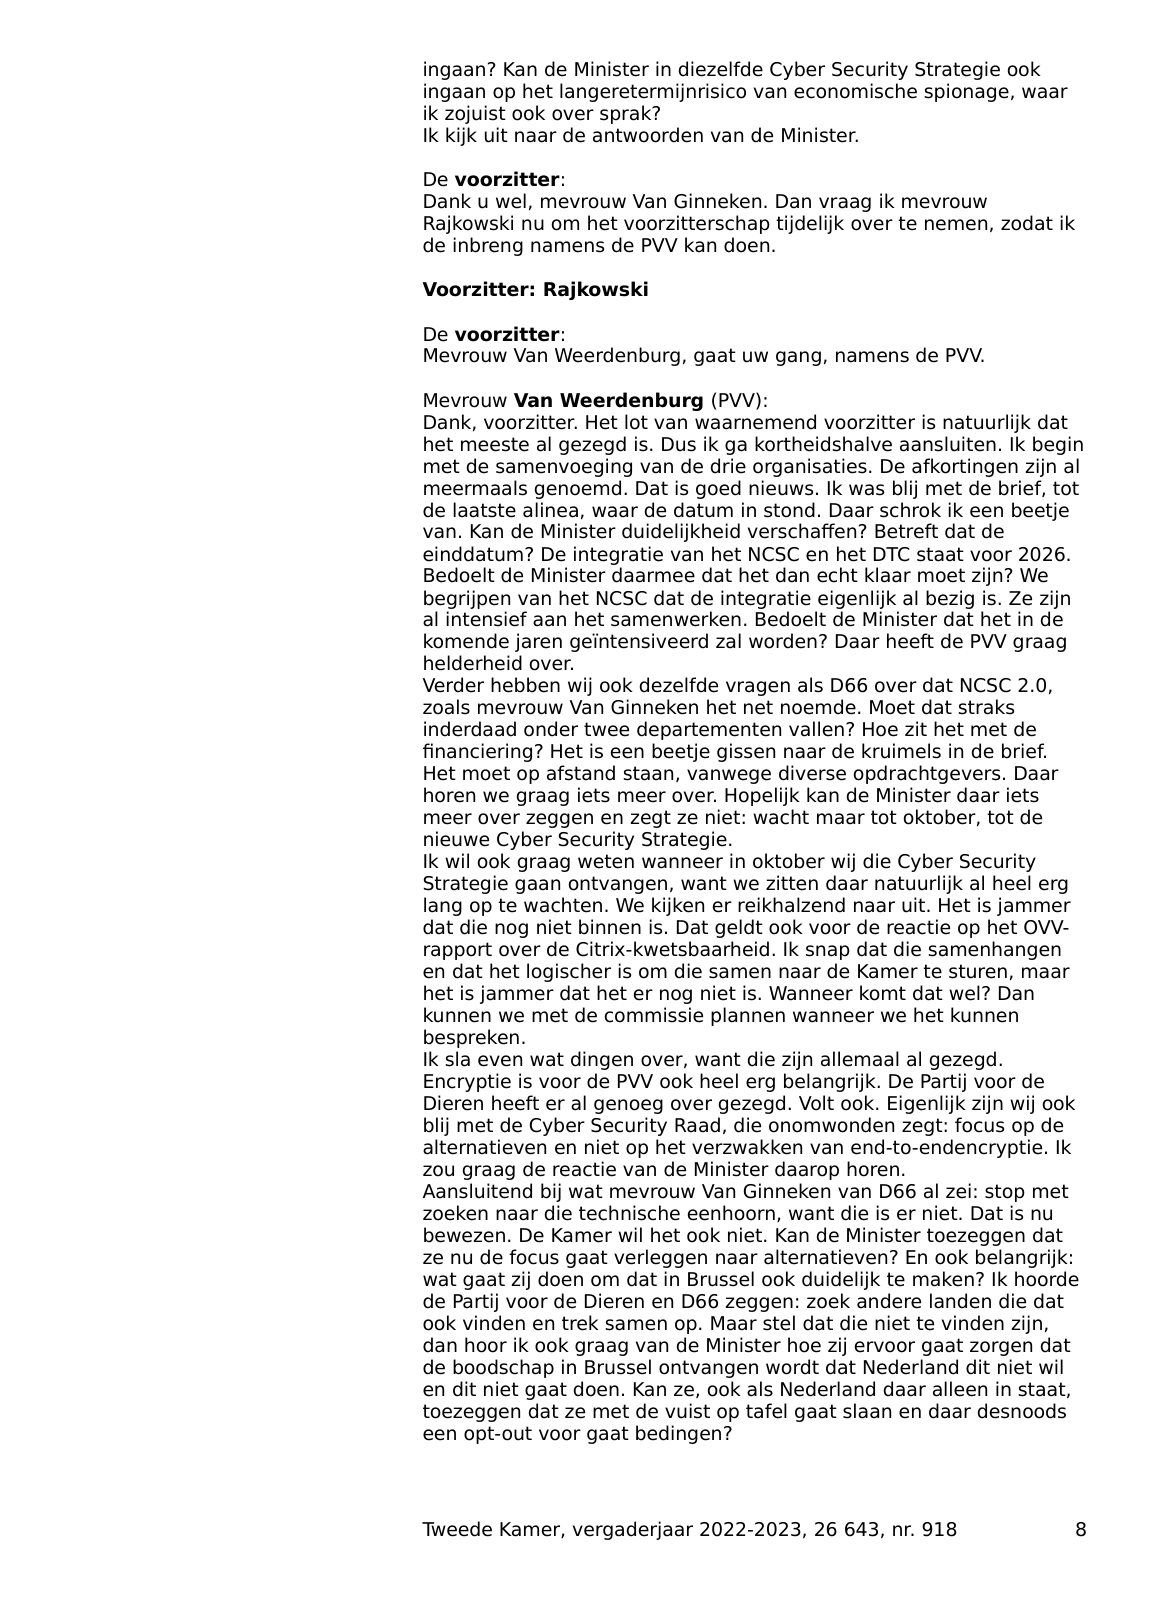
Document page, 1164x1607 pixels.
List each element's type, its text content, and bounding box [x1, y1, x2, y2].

text Aansluitend bij wat mevrouw Van Ginneken van D66 al zei: stop met zoeken naar die technische eenhoorn, want die is er niet. Dat is nu bewezen. De Kamer wil het ook niet. Kan de Minister toezeggen dat ze nu de focus gaat verleggen naar alternatieven? En ook belangrijk: wat gaat zij doen om dat in Brussel ook duidelijk te maken? Ik hoorde de Partij voor de Dieren en D66 zeggen: zoek andere landen die dat ook vinden en trek samen op. Maar stel dat die niet te vinden zijn, dan hoor ik ook graag van de Minister hoe zij ervoor gaat zorgen dat de boodschap in Brussel ontvangen wordt dat Nederland dit niet wil en dit niet gaat doen. Kan ze, ook als Nederland daar alleen in staat, toezeggen dat ze met de vuist op tafel gaat slaan en daar desnoods een opt-out voor gaat bedingen? [422, 1181, 1087, 1444]
text Mevrouw Van Weerdenburg (PVV): [422, 389, 1087, 412]
text Ik kijk uit naar de antwoorden van de Minister. [422, 125, 1087, 147]
text Ik wil ook graag weten wanneer in oktober wij die Cyber Security Strategie gaan ontvangen, want we zitten daar natuurlijk al heel erg lang op te wachten. We kijken er reikhalzend naar uit. Het is jammer dat die nog niet binnen is. Dat geldt ook voor de reactie op het OVV-rapport over de Citrix-kwetsbaarheid. Ik snap dat die samenhangen en dat het logischer is om die samen naar de Kamer te sturen, maar het is jammer dat het er nog niet is. Wanneer komt dat wel? Dan kunnen we met de commissie plannen wanneer we het kunnen bespreken. [422, 851, 1087, 1049]
text Dank u wel, mevrouw Van Ginneken. Dan vraag ik mevrouw Rajkowski nu om het voorzitterschap tijdelijk over te nemen, zodat ik de inbreng namens de PVV kan doen. [422, 191, 1087, 257]
text ingaan? Kan de Minister in diezelfde Cyber Security Strategie ook ingaan op het langeretermijnrisico van economische spionage, waar ik zojuist ook over sprak? [422, 59, 1087, 125]
text De voorzitter: [422, 323, 1087, 345]
text De voorzitter: [422, 169, 1087, 191]
text Verder hebben wij ook dezelfde vragen als D66 over dat NCSC 2.0, zoals mevrouw Van Ginneken het net noemde. Moet dat straks inderdaad onder twee departementen vallen? Hoe zit het met de financiering? Het is een beetje gissen naar de kruimels in de brief. Het moet op afstand staan, vanwege diverse opdrachtgevers. Daar horen we graag iets meer over. Hopelijk kan de Minister daar iets meer over zeggen en zegt ze niet: wacht maar tot oktober, tot de nieuwe Cyber Security Strategie. [422, 675, 1087, 851]
text Ik sla even wat dingen over, want die zijn allemaal al gezegd. Encryptie is voor de PVV ook heel erg belangrijk. De Partij voor de Dieren heeft er al genoeg over gezegd. Volt ook. Eigenlijk zijn wij ook blij met de Cyber Security Raad, die onomwonden zegt: focus op de alternatieven en niet op het verzwakken van end-to-endencryptie. Ik zou graag de reactie van de Minister daarop horen. [422, 1049, 1087, 1181]
text Dank, voorzitter. Het lot van waarnemend voorzitter is natuurlijk dat het meeste al gezegd is. Dus ik ga kortheidshalve aansluiten. Ik begin met de samenvoeging van de drie organisaties. De afkortingen zijn al meermaals genoemd. Dat is goed nieuws. Ik was blij met de brief, tot de laatste alinea, waar de datum in stond. Daar schrok ik een beetje van. Kan de Minister duidelijkheid verschaffen? Betreft dat de einddatum? De integratie van het NCSC en het DTC staat voor 2026. Bedoelt de Minister daarmee dat het dan echt klaar moet zijn? We begrijpen van het NCSC dat de integratie eigenlijk al bezig is. Ze zijn al intensief aan het samenwerken. Bedoelt de Minister dat het in de komende jaren geïntensiveerd zal worden? Daar heeft de PVV graag helderheid over. [422, 412, 1087, 675]
text Mevrouw Van Weerdenburg, gaat uw gang, namens de PVV. [422, 345, 1087, 367]
subtitle Voorzitter: Rajkowski [422, 279, 1087, 301]
